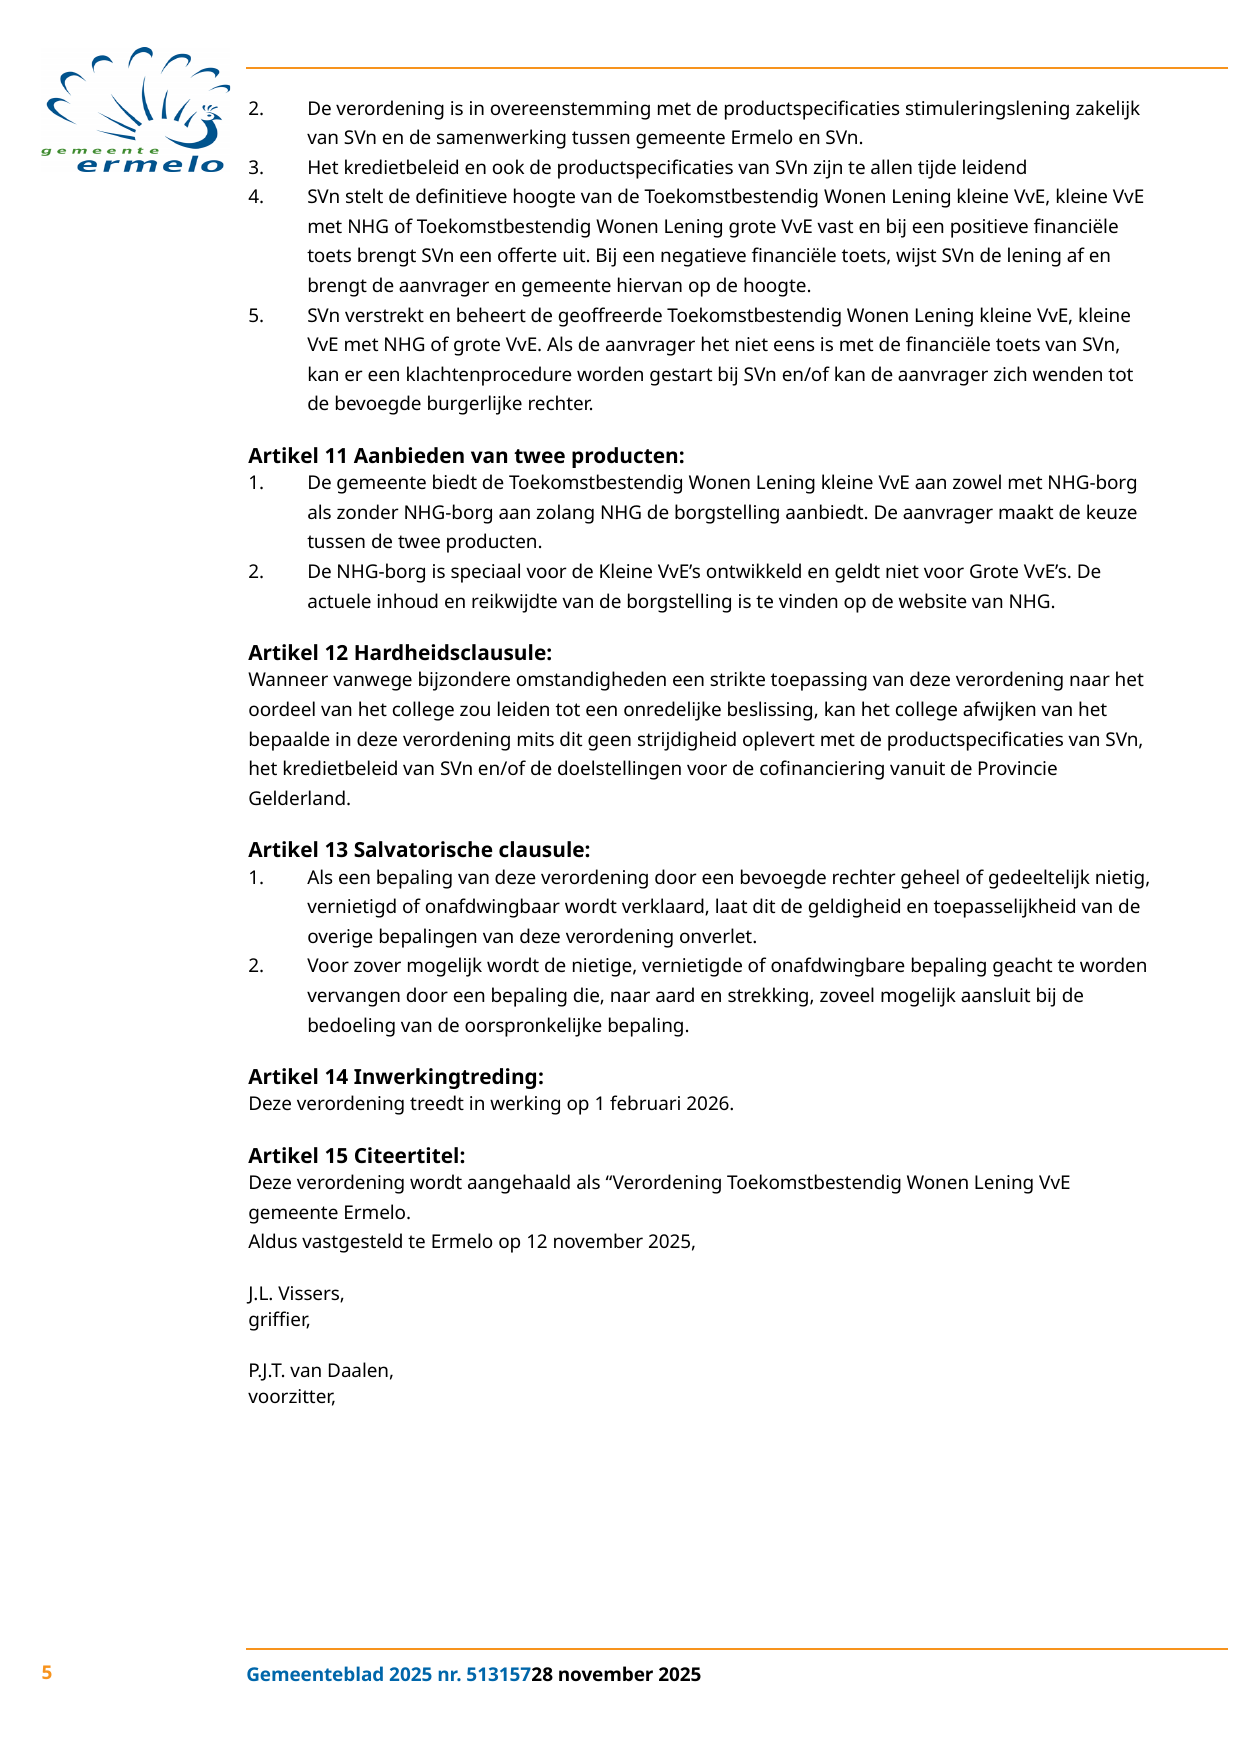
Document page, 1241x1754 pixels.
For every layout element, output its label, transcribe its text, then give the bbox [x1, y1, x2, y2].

list De gemeente biedt de Toekomstbestendig Wonen Lening kleine VvE aan zowel met NHG-borg als zonder NHG-borg aan zolang NHG de borgstelling aanbiedt. De aanvrager maakt de keuze tussen de twee producten. [248, 469, 1152, 554]
list De NHG-borg is speciaal voor de Kleine VvE’s ontwikkeld en geldt niet voor Grote VvE’s. De actuele inhoud en reikwijdte van de borgstelling is te vinden op de website van NHG. [248, 558, 1152, 613]
list SVn verstrekt en beheert de geoffreerde Toekomstbestendig Wonen Lening kleine VvE, kleine VvE met NHG of grote VvE. Als de aanvrager het niet eens is met de financiële toets van SVn, kan er een klachtenprocedure worden gestart bij SVn en/of kan de aanvrager zich wenden tot de bevoegde burgerlijke rechter. [248, 302, 1152, 416]
text Artikel 13 Salvatorische clausule: [248, 835, 1152, 864]
list Voor zover mogelijk wordt de nietige, vernietigde of onafdwingbare bepaling geacht te worden vervangen door een bepaling die, naar aard en strekking, zoveel mogelijk aansluit bij de bedoeling van de oorspronkelijke bepaling. [248, 953, 1152, 1037]
text griffier, [248, 1306, 1152, 1332]
text Deze verordening treedt in werking op 1 februari 2026. [248, 1091, 1152, 1116]
text J.L. Vissers, [248, 1280, 1152, 1306]
text Wanneer vanwege bijzondere omstandigheden een strikte toepassing van deze verordening naar het oordeel van het college zou leiden tot een onredelijke beslissing, kan het college afwijken van het bepaalde in deze verordening mits dit geen strijdigheid oplevert met de productspecificaties van SVn, het kredietbeleid van SVn en/of de doelstellingen voor de cofinanciering vanuit de Provincie Gelderland. [248, 667, 1152, 811]
text Aldus vastgesteld te Ermelo op 12 november 2025, [248, 1229, 1152, 1254]
text Artikel 11 Aanbieden van twee producten: [248, 441, 1152, 469]
picture [41, 47, 231, 172]
list De verordening is in overeenstemming met de productspecificaties stimuleringslening zakelijk van SVn en de samenwerking tussen gemeente Ermelo en SVn. [248, 95, 1152, 150]
text P.J.T. van Daalen, [248, 1357, 1152, 1383]
text voorzitter, [248, 1383, 1152, 1409]
list Het kredietbeleid en ook de productspecificaties van SVn zijn te allen tijde leidend [248, 154, 1152, 180]
text Artikel 14 Inwerkingtreding: [248, 1062, 1152, 1091]
text Artikel 15 Citeertitel: [248, 1141, 1152, 1169]
text Artikel 12 Hardheidsclausule: [248, 638, 1152, 667]
text Deze verordening wordt aangehaald als “Verordening Toekomstbestendig Wonen Lening VvE gemeente Ermelo. [248, 1169, 1152, 1225]
list Als een bepaling van deze verordening door een bevoegde rechter geheel of gedeeltelijk nietig, vernietigd of onafdwingbaar wordt verklaard, laat dit de geldigheid en toepasselijkheid van de overige bepalingen van deze verordening onverlet. [248, 864, 1152, 949]
list SVn stelt de definitieve hoogte van de Toekomstbestendig Wonen Lening kleine VvE, kleine VvE met NHG of Toekomstbestendig Wonen Lening grote VvE vast en bij een positieve financiële toets brengt SVn een offerte uit. Bij een negatieve financiële toets, wijst SVn de lening af en brengt de aanvrager en gemeente hiervan op de hoogte. [248, 183, 1152, 298]
